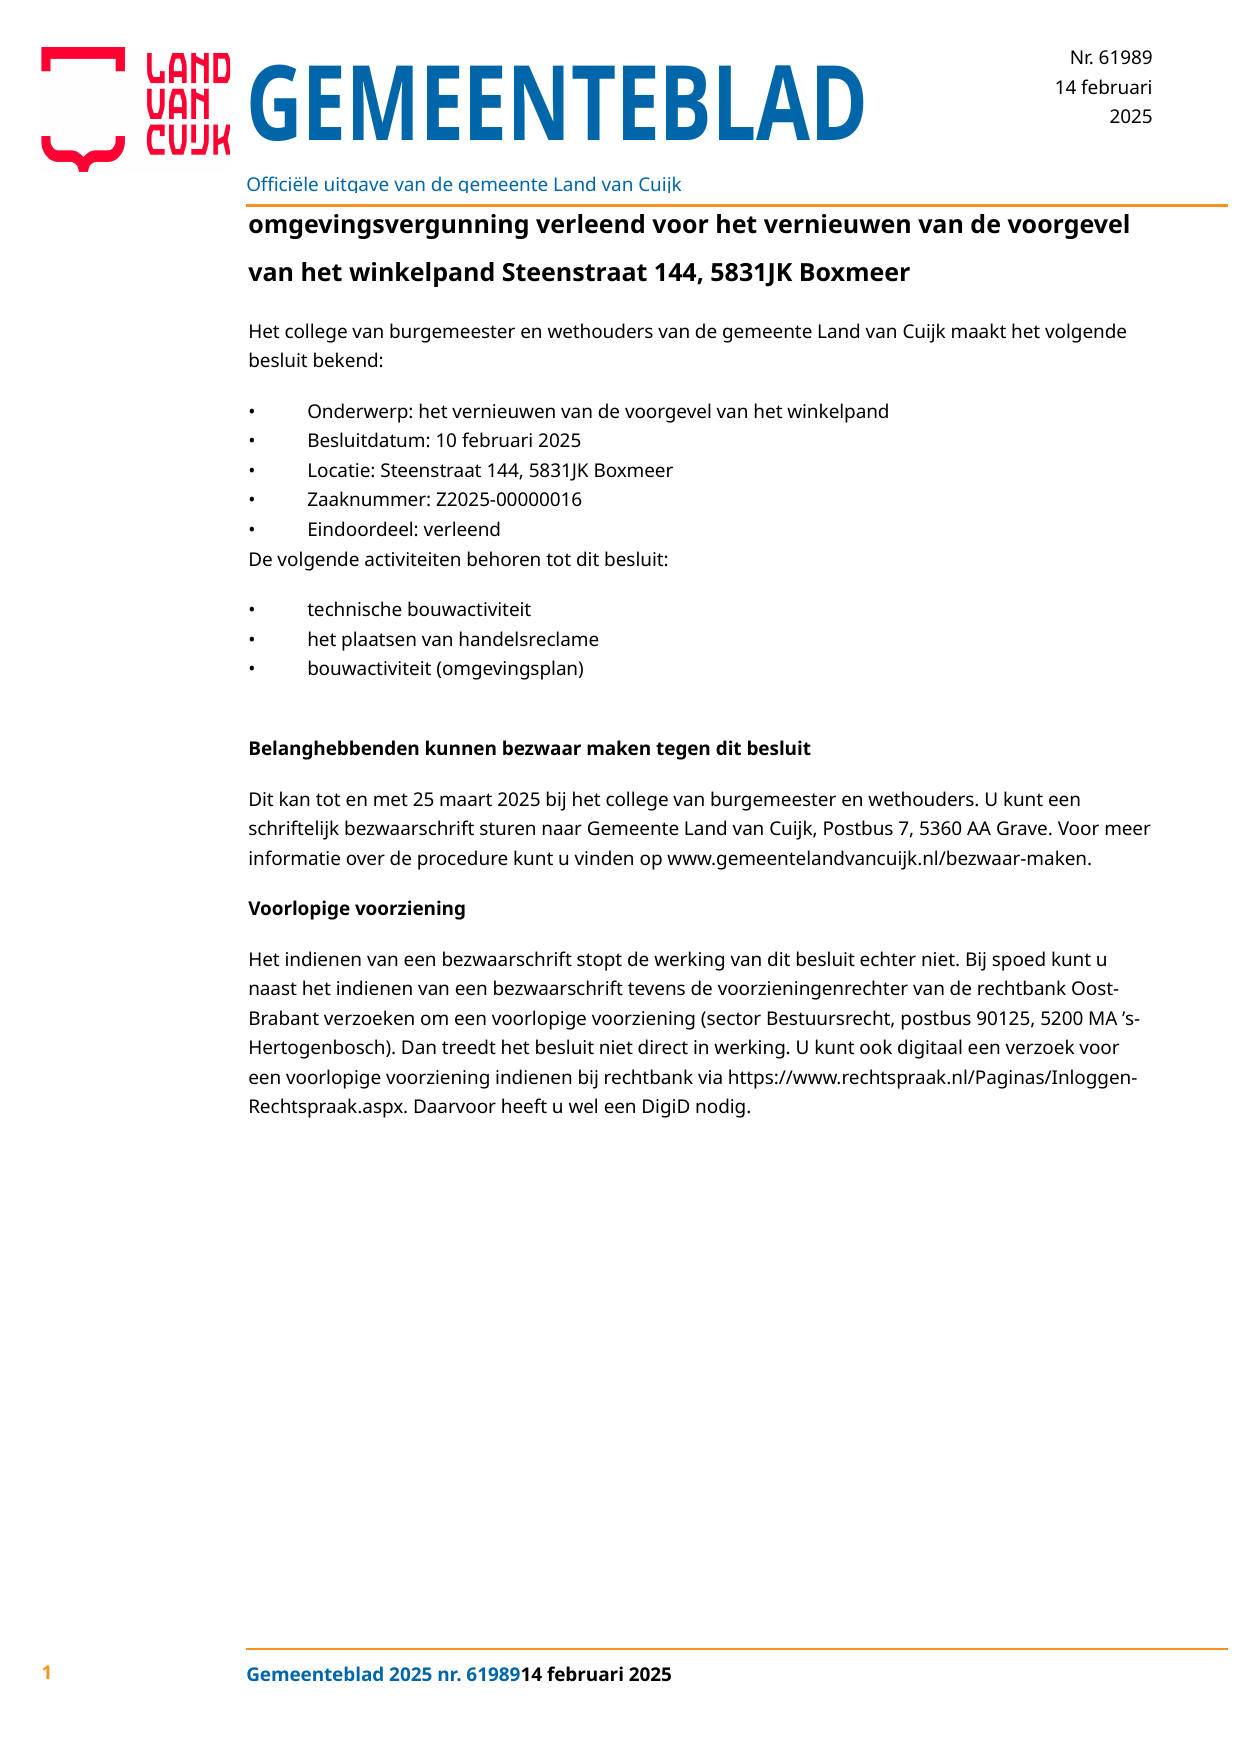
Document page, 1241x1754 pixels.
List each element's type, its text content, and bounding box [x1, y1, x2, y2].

text Belanghebbenden kunnen bezwaar maken tegen dit besluit [248, 735, 1152, 761]
list het plaatsen van handelsreclame [248, 626, 1152, 652]
picture [41, 47, 231, 172]
list Eindoordeel: verleend [248, 516, 1152, 542]
text Het indienen van een bezwaarschrift stopt de werking van dit besluit echter niet. Bij spoed kunt u naast het indienen van een bezwaarschrift tevens de voorzieningenrechter van de rechtbank Oost-Brabant verzoeken om een voorlopige voorziening (sector Bestuursrecht, postbus 90125, 5200 MA ’s-Hertogenbosch). Dan treedt het besluit niet direct in werking. U kunt ook digitaal een verzoek voor een voorlopige voorziening indienen bij rechtbank via https://www.rechtspraak.nl/Paginas/Inloggen-Rechtspraak.aspx. Daarvoor heeft u wel een DigiD nodig. [248, 946, 1152, 1119]
list Locatie: Steenstraat 144, 5831JK Boxmeer [248, 457, 1152, 483]
list Besluitdatum: 10 februari 2025 [248, 427, 1152, 453]
list Zaaknummer: Z2025-00000016 [248, 487, 1152, 512]
text Het college van burgemeester en wethouders van de gemeente Land van Cuijk maakt het volgende besluit bekend: [248, 318, 1152, 373]
text De volgende activiteiten behoren tot dit besluit: [248, 546, 1152, 572]
text Dit kan tot en met 25 maart 2025 bij het college van burgemeester en wethouders. U kunt een schriftelijk bezwaarschrift sturen naar Gemeente Land van Cuijk, Postbus 7, 5360 AA Grave. Voor meer informatie over de procedure kunt u vinden op www.gemeentelandvancuijk.nl/bezwaar-maken. [248, 786, 1152, 871]
list bouwactiviteit (omgevingsplan) [248, 655, 1152, 681]
list technische bouwactiviteit [248, 596, 1152, 622]
list Onderwerp: het vernieuwen van de voorgevel van het winkelpand [248, 398, 1152, 424]
text omgevingsvergunning verleend voor het vernieuwen van de voorgevel van het winkelpand Steenstraat 144, 5831JK Boxmeer [248, 207, 1152, 288]
text Voorlopige voorziening [248, 895, 1152, 921]
